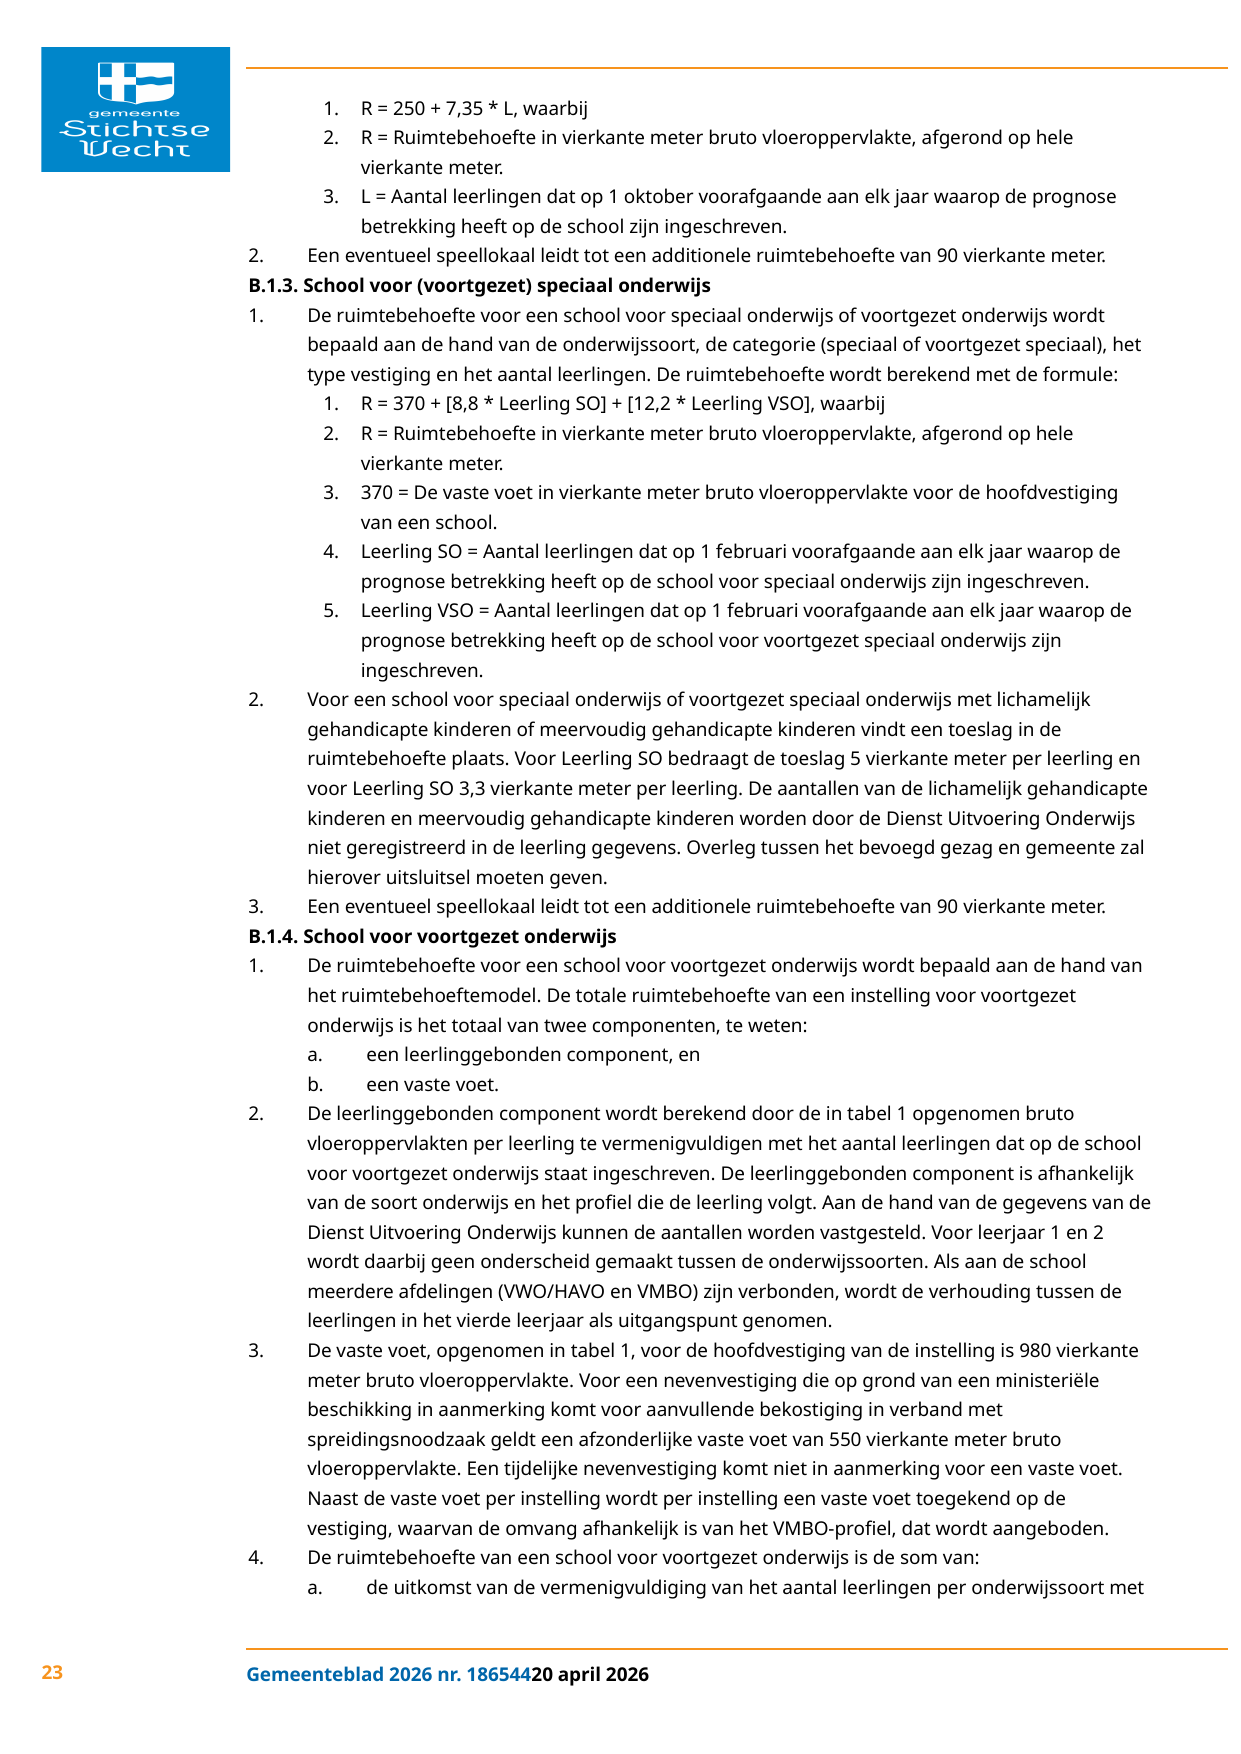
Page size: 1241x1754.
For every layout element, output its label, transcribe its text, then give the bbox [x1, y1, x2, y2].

list een vaste voet. [307, 1071, 1152, 1097]
list Leerling SO = Aantal leerlingen dat op 1 februari voorafgaande aan elk jaar waarop de prognose betrekking heeft op de school voor speciaal onderwijs zijn ingeschreven. [323, 538, 1152, 594]
list Voor een school voor speciaal onderwijs of voortgezet speciaal onderwijs met lichamelijk gehandicapte kinderen of meervoudig gehandicapte kinderen vindt een toeslag in de ruimtebehoefte plaats. Voor Leerling SO bedraagt de toeslag 5 vierkante meter per leerling en voor Leerling SO 3,3 vierkante meter per leerling. De aantallen van de lichamelijk gehandicapte kinderen en meervoudig gehandicapte kinderen worden door de Dienst Uitvoering Onderwijs niet geregistreerd in de leerling gegevens. Overleg tussen het bevoegd gezag en gemeente zal hierover uitsluitsel moeten geven. [248, 686, 1152, 890]
text B.1.4. School voor voortgezet onderwijs [248, 923, 1152, 949]
list De ruimtebehoefte van een school voor voortgezet onderwijs is de som van: [248, 1544, 1152, 1570]
list De ruimtebehoefte voor een school voor voortgezet onderwijs wordt bepaald aan de hand van het ruimtebehoeftemodel. De totale ruimtebehoefte van een instelling voor voortgezet onderwijs is het totaal van twee componenten, te weten: [248, 953, 1152, 1038]
list Een eventueel speellokaal leidt tot een additionele ruimtebehoefte van 90 vierkante meter. [248, 893, 1152, 919]
list R = 370 + [8,8 * Leerling SO] + [12,2 * Leerling VSO], waarbij [323, 391, 1152, 416]
list L = Aantal leerlingen dat op 1 oktober voorafgaande aan elk jaar waarop de prognose betrekking heeft op de school zijn ingeschreven. [323, 183, 1152, 239]
list 370 = De vaste voet in vierkante meter bruto vloeroppervlakte voor de hoofdvestiging van een school. [323, 479, 1152, 535]
picture [99, 63, 135, 101]
list Leerling VSO = Aantal leerlingen dat op 1 februari voorafgaande aan elk jaar waarop de prognose betrekking heeft op de school voor voortgezet speciaal onderwijs zijn ingeschreven. [323, 598, 1152, 683]
list R = 250 + 7,35 * L, waarbij [323, 95, 1152, 121]
picture [137, 63, 174, 103]
list de uitkomst van de vermenigvuldiging van het aantal leerlingen per onderwijssoort met [307, 1574, 1152, 1600]
list De vaste voet, opgenomen in tabel 1, voor de hoofdvestiging van de instelling is 980 vierkante meter bruto vloeroppervlakte. Voor een nevenvestiging die op grond van een ministeriële beschikking in aanmerking komt voor aanvullende bekostiging in verband met spreidingsnoodzaak geldt een afzonderlijke vaste voet van 550 vierkante meter bruto vloeroppervlakte. Een tijdelijke nevenvestiging komt niet in aanmerking voor een vaste voet. Naast de vaste voet per instelling wordt per instelling een vaste voet toegekend op de vestiging, waarvan de omvang afhankelijk is van het VMBO-profiel, dat wordt aangeboden. [248, 1337, 1152, 1541]
list De ruimtebehoefte voor een school voor speciaal onderwijs of voortgezet onderwijs wordt bepaald aan de hand van de onderwijssoort, de categorie (speciaal of voortgezet speciaal), het type vestiging en het aantal leerlingen. De ruimtebehoefte wordt berekend met de formule: [248, 302, 1152, 387]
list R = Ruimtebehoefte in vierkante meter bruto vloeroppervlakte, afgerond op hele vierkante meter. [323, 124, 1152, 180]
text B.1.3. School voor (voortgezet) speciaal onderwijs [248, 272, 1152, 298]
list R = Ruimtebehoefte in vierkante meter bruto vloeroppervlakte, afgerond op hele vierkante meter. [323, 420, 1152, 476]
list Een eventueel speellokaal leidt tot een additionele ruimtebehoefte van 90 vierkante meter. [248, 243, 1152, 268]
list De leerlinggebonden component wordt berekend door de in tabel 1 opgenomen bruto vloeroppervlakten per leerling te vermenigvuldigen met het aantal leerlingen dat op de school voor voortgezet onderwijs staat ingeschreven. De leerlinggebonden component is afhankelijk van de soort onderwijs en het profiel die de leerling volgt. Aan de hand van de gegevens van de Dienst Uitvoering Onderwijs kunnen de aantallen worden vastgesteld. Voor leerjaar 1 en 2 wordt daarbij geen onderscheid gemaakt tussen de onderwijssoorten. Als aan de school meerdere afdelingen (VWO/HAVO en VMBO) zijn verbonden, wordt de verhouding tussen de leerlingen in het vierde leerjaar als uitgangspunt genomen. [248, 1101, 1152, 1333]
list een leerlinggebonden component, en [307, 1041, 1152, 1067]
